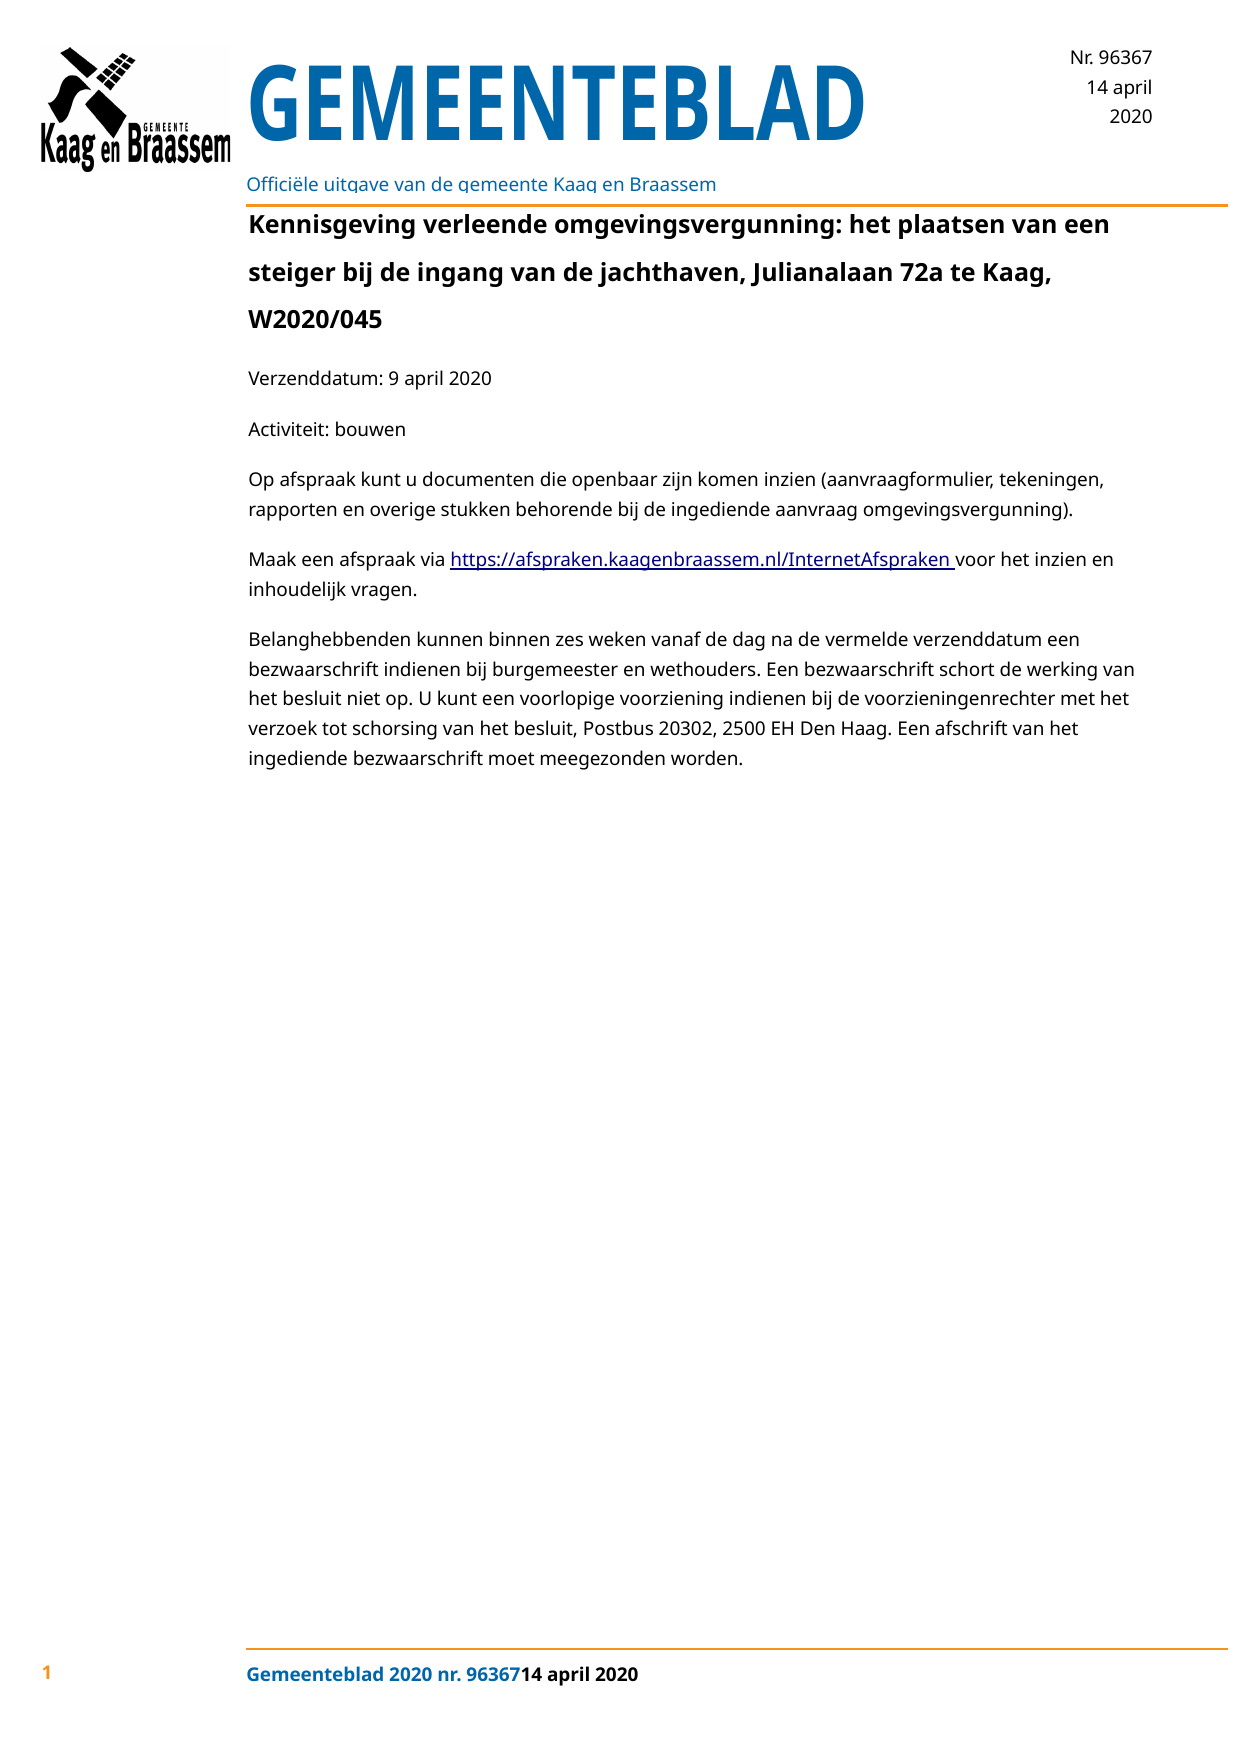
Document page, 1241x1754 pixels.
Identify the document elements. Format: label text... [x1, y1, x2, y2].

text Maak een afspraak via https://afspraken.kaagenbraassem.nl/InternetAfspraken voor het inzien en inhoudelijk vragen. [248, 546, 1152, 602]
text Kennisgeving verleende omgevingsvergunning: het plaatsen van een steiger bij de ingang van de jachthaven, Julianalaan 72a te Kaag, W2020/045 [248, 207, 1152, 336]
picture [41, 47, 231, 172]
text Verzenddatum: 9 april 2020 [248, 366, 1152, 391]
text Belanghebbenden kunnen binnen zes weken vanaf de dag na de vermelde verzenddatum een bezwaarschrift indienen bij burgemeester en wethouders. Een bezwaarschrift schort de werking van het besluit niet op. U kunt een voorlopige voorziening indienen bij de voorzieningenrechter met het verzoek tot schorsing van het besluit, Postbus 20302, 2500 EH Den Haag. Een afschrift van het ingediende bezwaarschrift moet meegezonden worden. [248, 626, 1152, 770]
text Activiteit: bouwen [248, 416, 1152, 442]
text Op afspraak kunt u documenten die openbaar zijn komen inzien (aanvraagformulier, tekeningen, rapporten en overige stukken behorende bij de ingediende aanvraag omgevingsvergunning). [248, 466, 1152, 522]
